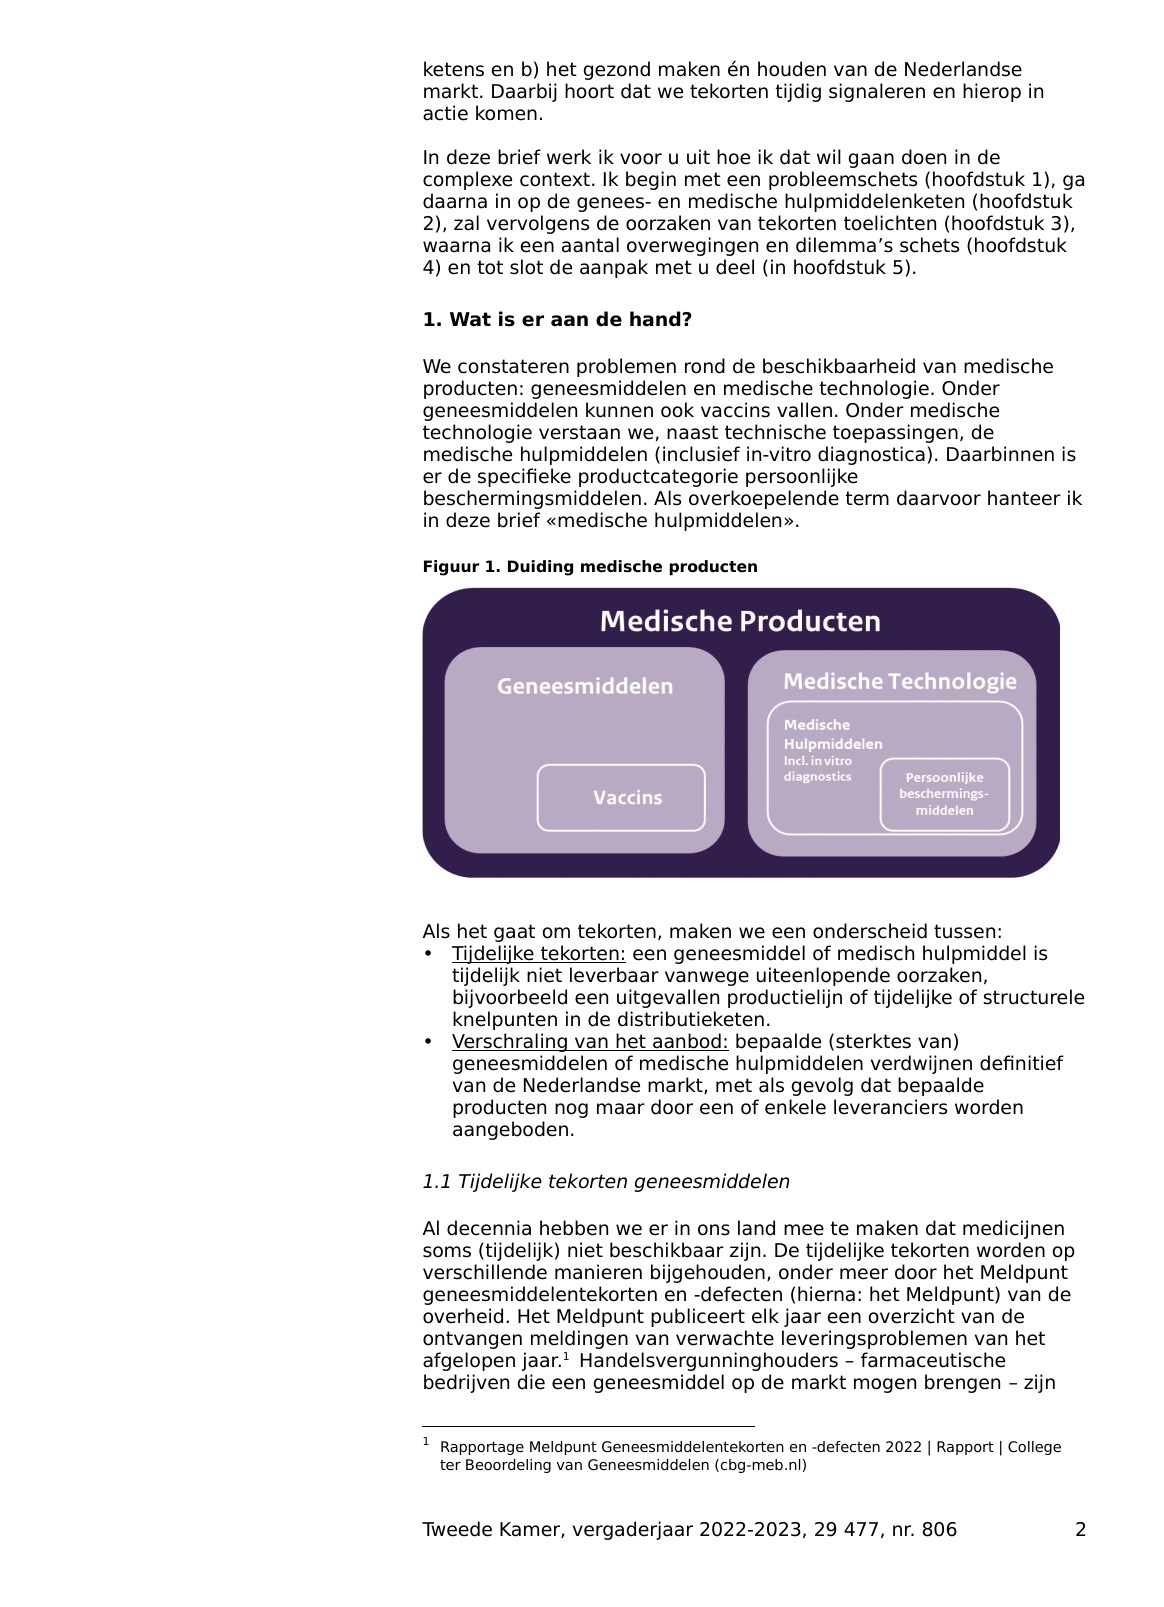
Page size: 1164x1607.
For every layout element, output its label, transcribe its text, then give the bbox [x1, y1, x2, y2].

text Als het gaat om tekorten, maken we een onderscheid tussen: [422, 921, 1087, 943]
text We constateren problemen rond de beschikbaarheid van medische producten: geneesmiddelen en medische technologie. Onder geneesmiddelen kunnen ook vaccins vallen. Onder medische technologie verstaan we, naast technische toepassingen, de medische hulpmiddelen (inclusief in-vitro diagnostica). Daarbinnen is er de specifieke productcategorie persoonlijke beschermingsmiddelen. Als overkoepelende term daarvoor hanteer ik in deze brief «medische hulpmiddelen». [422, 356, 1087, 532]
picture [422, 587, 1060, 878]
text Rapportage Meldpunt Geneesmiddelentekorten en -defecten 2022 | Rapport | College ter Beoordeling van Geneesmiddelen (cbg-meb.nl) [422, 1435, 1087, 1474]
text • Verschraling van het aanbod: bepaalde (sterktes van) geneesmiddelen of medische hulpmiddelen verdwijnen definitief van de Nederlandse markt, met als gevolg dat bepaalde producten nog maar door een of enkele leveranciers worden aangeboden. [422, 1031, 1087, 1141]
text • Tijdelijke tekorten: een geneesmiddel of medisch hulpmiddel is tijdelijk niet leverbaar vanwege uiteenlopende oorzaken, bijvoorbeeld een uitgevallen productielijn of tijdelijke of structurele knelpunten in de distributieketen. [422, 943, 1087, 1031]
text In deze brief werk ik voor u uit hoe ik dat wil gaan doen in de complexe context. Ik begin met een probleemschets (hoofdstuk 1), ga daarna in op de genees- en medische hulpmiddelenketen (hoofdstuk 2), zal vervolgens de oorzaken van tekorten toelichten (hoofdstuk 3), waarna ik een aantal overwegingen en dilemma’s schets (hoofdstuk 4) en tot slot de aanpak met u deel (in hoofdstuk 5). [422, 147, 1087, 279]
subtitle 1. Wat is er aan de hand? [422, 309, 1087, 331]
text ketens en b) het gezond maken én houden van de Nederlandse markt. Daarbij hoort dat we tekorten tijdig signaleren en hierop in actie komen. [422, 59, 1087, 125]
text Al decennia hebben we er in ons land mee te maken dat medicijnen soms (tijdelijk) niet beschikbaar zijn. De tijdelijke tekorten worden op verschillende manieren bijgehouden, onder meer door het Meldpunt geneesmiddelentekorten en -defecten (hierna: het Meldpunt) van de overheid. Het Meldpunt publiceert elk jaar een overzicht van de ontvangen meldingen van verwachte leveringsproblemen van het afgelopen jaar. Handelsvergunninghouders – farmaceutische bedrijven die een geneesmiddel op de markt mogen brengen – zijn [422, 1218, 1087, 1394]
subtitle 1.1 Tijdelijke tekorten geneesmiddelen [422, 1171, 1087, 1193]
text Figuur 1. Duiding medische producten [422, 558, 1060, 576]
